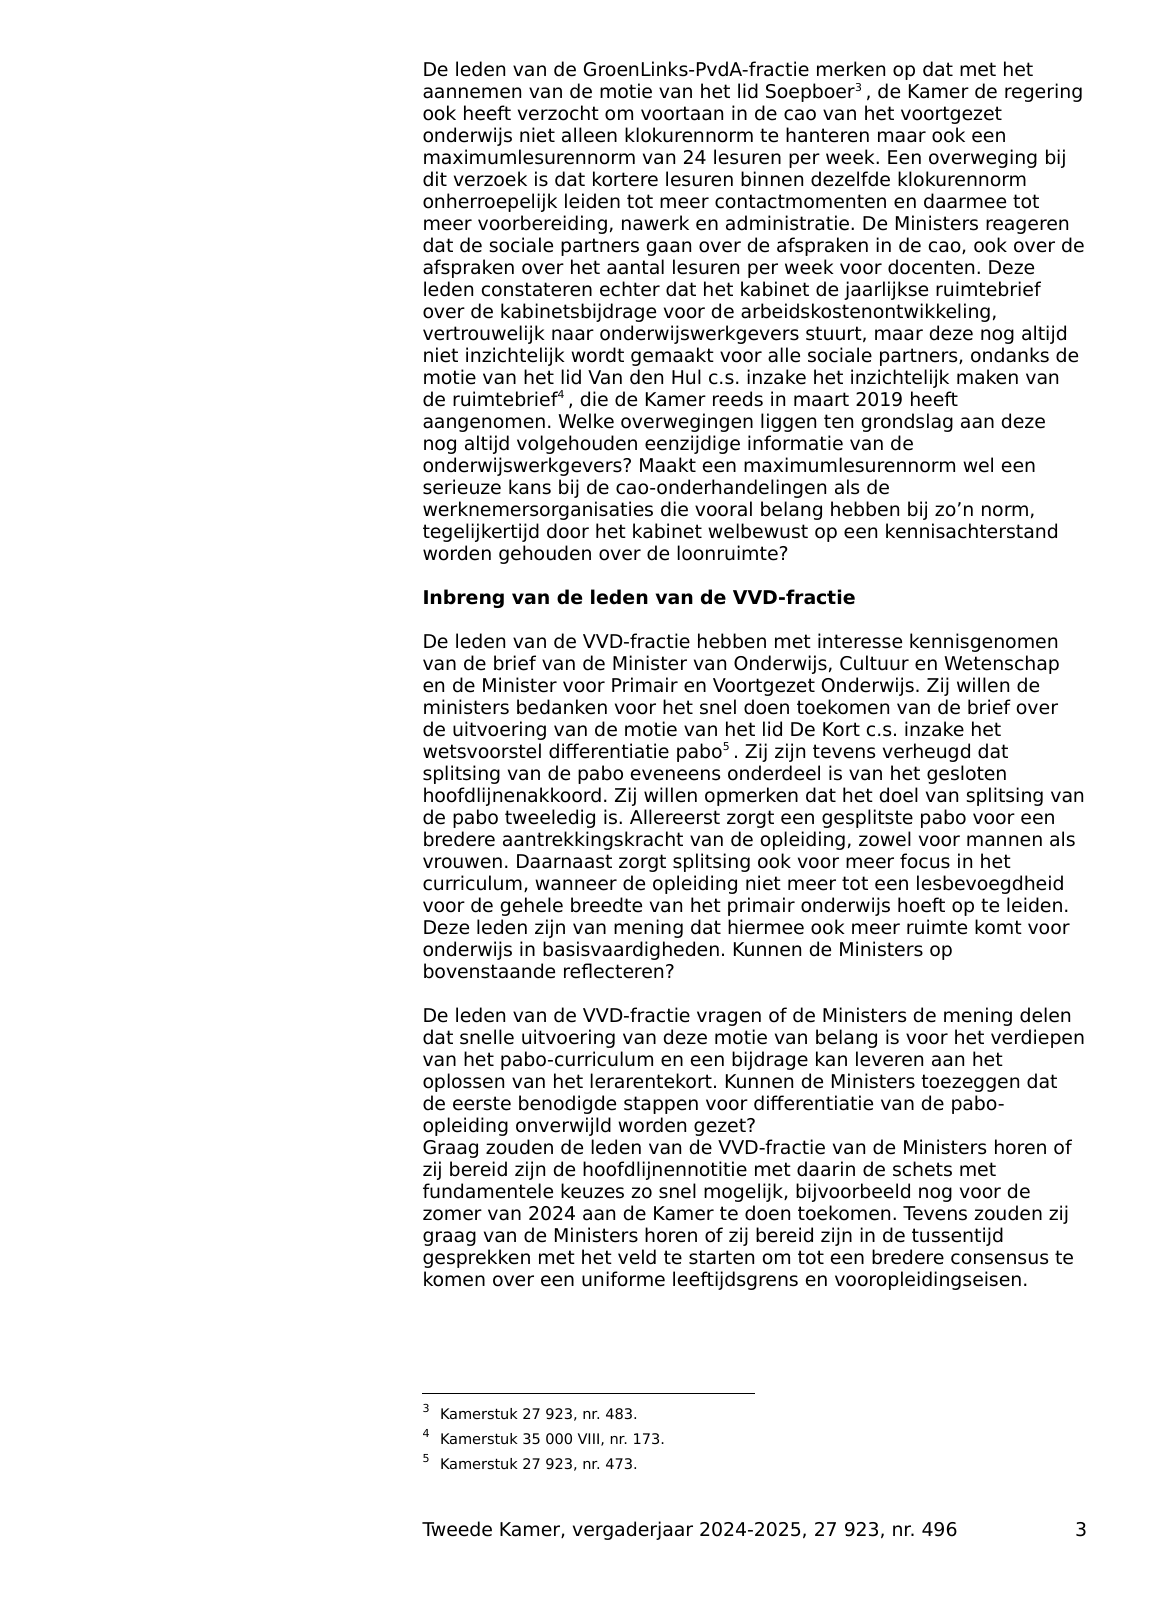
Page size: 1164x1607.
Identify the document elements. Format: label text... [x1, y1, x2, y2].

subtitle Inbreng van de leden van de VVD-fractie [422, 587, 1087, 609]
text De leden van de VVD-fractie hebben met interesse kennisgenomen van de brief van de Minister van Onderwijs, Cultuur en Wetenschap en de Minister voor Primair en Voortgezet Onderwijs. Zij willen de ministers bedanken voor het snel doen toekomen van de brief over de uitvoering van de motie van het lid De Kort c.s. inzake het wetsvoorstel differentiatie pabo. Zij zijn tevens verheugd dat splitsing van de pabo eveneens onderdeel is van het gesloten hoofdlijnenakkoord. Zij willen opmerken dat het doel van splitsing van de pabo tweeledig is. Allereerst zorgt een gesplitste pabo voor een bredere aantrekkingskracht van de opleiding, zowel voor mannen als vrouwen. Daarnaast zorgt splitsing ook voor meer focus in het curriculum, wanneer de opleiding niet meer tot een lesbevoegdheid voor de gehele breedte van het primair onderwijs hoeft op te leiden. Deze leden zijn van mening dat hiermee ook meer ruimte komt voor onderwijs in basisvaardigheden. Kunnen de Ministers op bovenstaande reflecteren? [422, 631, 1087, 983]
text De leden van de GroenLinks-PvdA-fractie merken op dat met het aannemen van de motie van het lid Soepboer, de Kamer de regering ook heeft verzocht om voortaan in de cao van het voortgezet onderwijs niet alleen klokurennorm te hanteren maar ook een maximumlesurennorm van 24 lesuren per week. Een overweging bij dit verzoek is dat kortere lesuren binnen dezelfde klokurennorm onherroepelijk leiden tot meer contactmomenten en daarmee tot meer voorbereiding, nawerk en administratie. De Ministers reageren dat de sociale partners gaan over de afspraken in de cao, ook over de afspraken over het aantal lesuren per week voor docenten. Deze leden constateren echter dat het kabinet de jaarlijkse ruimtebrief over de kabinetsbijdrage voor de arbeidskostenontwikkeling, vertrouwelijk naar onderwijswerkgevers stuurt, maar deze nog altijd niet inzichtelijk wordt gemaakt voor alle sociale partners, ondanks de motie van het lid Van den Hul c.s. inzake het inzichtelijk maken van de ruimtebrief, die de Kamer reeds in maart 2019 heeft aangenomen. Welke overwegingen liggen ten grondslag aan deze nog altijd volgehouden eenzijdige informatie van de onderwijswerkgevers? Maakt een maximumlesurennorm wel een serieuze kans bij de cao-onderhandelingen als de werknemersorganisaties die vooral belang hebben bij zo’n norm, tegelijkertijd door het kabinet welbewust op een kennisachterstand worden gehouden over de loonruimte? [422, 59, 1087, 564]
text Kamerstuk 27 923, nr. 483. [422, 1402, 1087, 1424]
text Kamerstuk 27 923, nr. 473. [422, 1452, 1087, 1474]
text Kamerstuk 35 000 VIII, nr. 173. [422, 1427, 1087, 1449]
text De leden van de VVD-fractie vragen of de Ministers de mening delen dat snelle uitvoering van deze motie van belang is voor het verdiepen van het pabo-curriculum en een bijdrage kan leveren aan het oplossen van het lerarentekort. Kunnen de Ministers toezeggen dat de eerste benodigde stappen voor differentiatie van de pabo-opleiding onverwijld worden gezet? [422, 1005, 1087, 1137]
text Graag zouden de leden van de VVD-fractie van de Ministers horen of zij bereid zijn de hoofdlijnennotitie met daarin de schets met fundamentele keuzes zo snel mogelijk, bijvoorbeeld nog voor de zomer van 2024 aan de Kamer te doen toekomen. Tevens zouden zij graag van de Ministers horen of zij bereid zijn in de tussentijd gesprekken met het veld te starten om tot een bredere consensus te komen over een uniforme leeftijdsgrens en vooropleidingseisen. [422, 1137, 1087, 1291]
